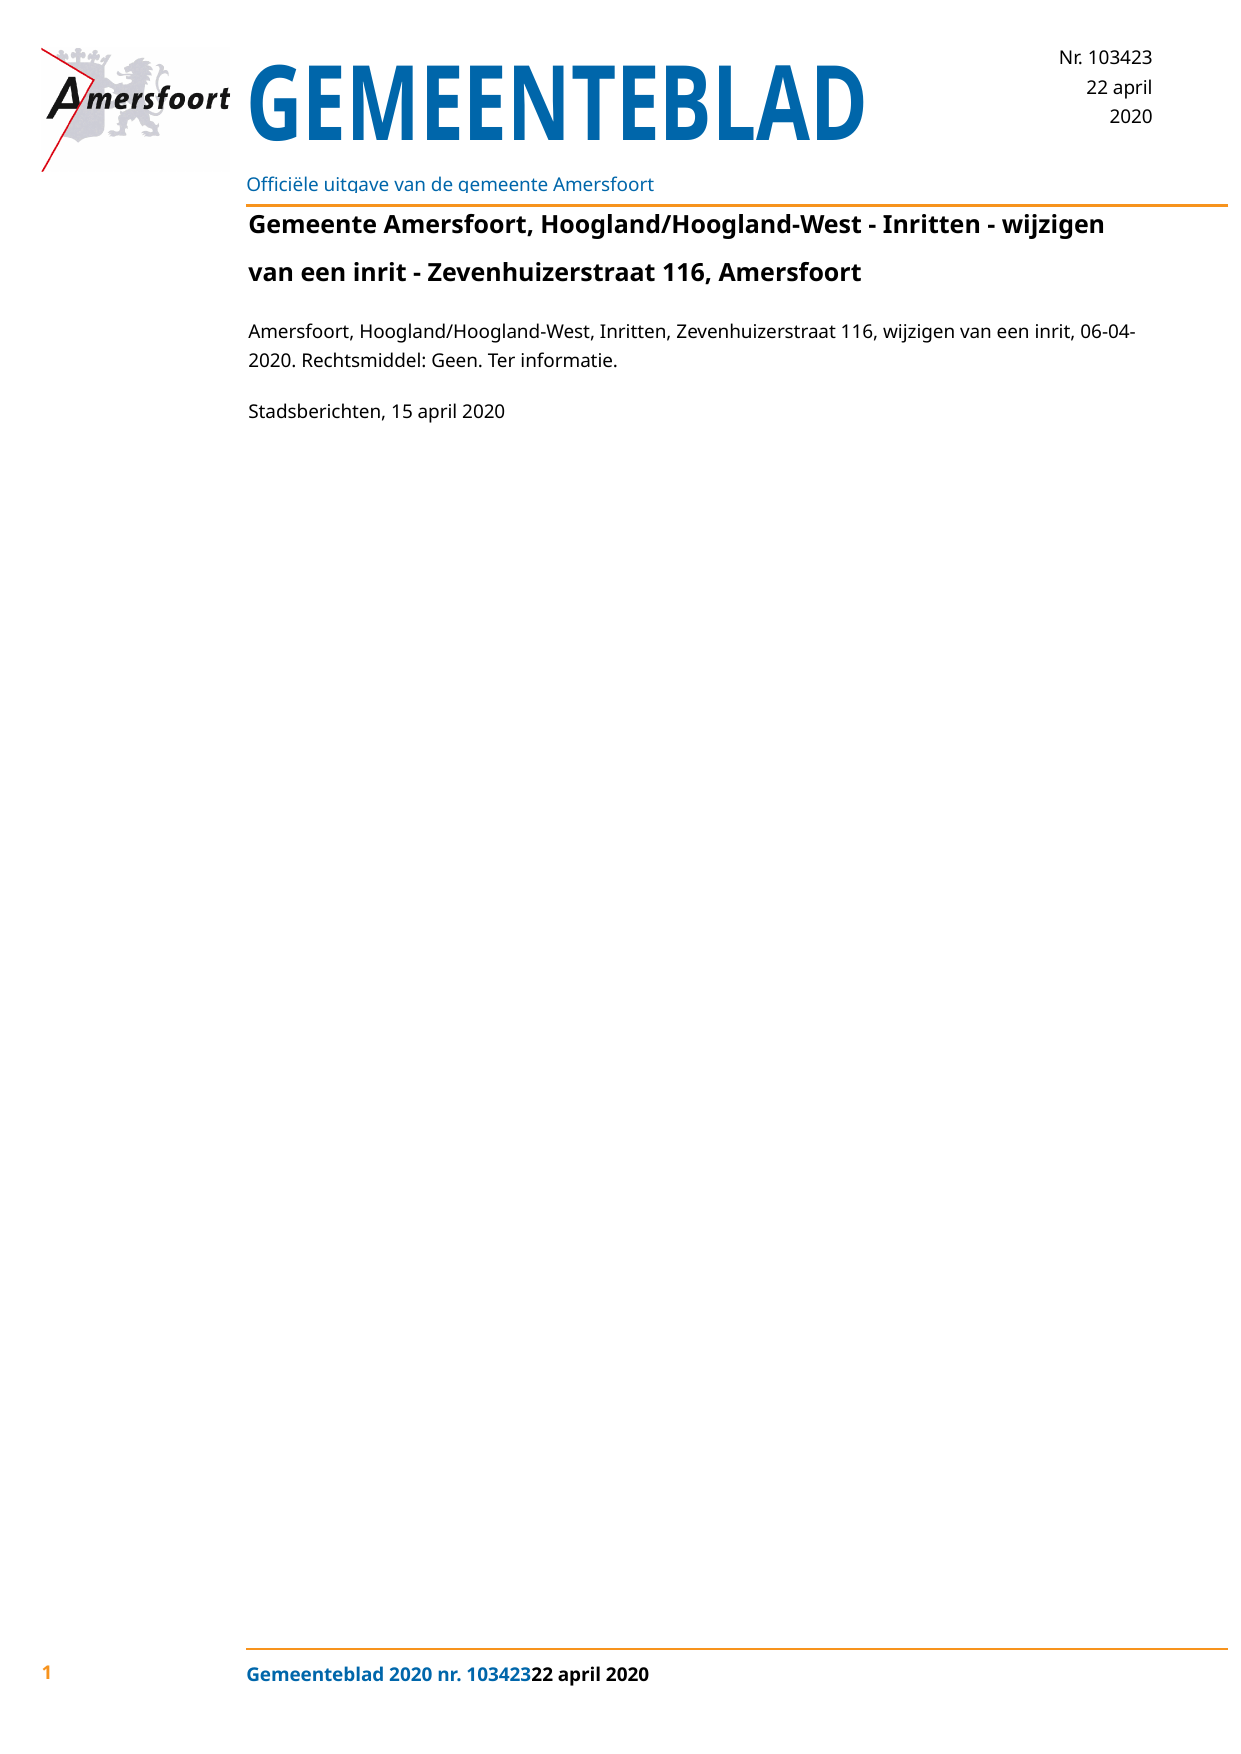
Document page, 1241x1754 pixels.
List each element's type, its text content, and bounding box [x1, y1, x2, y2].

text Amersfoort, Hoogland/Hoogland-West, Inritten, Zevenhuizerstraat 116, wijzigen van een inrit, 06-04-2020. Rechtsmiddel: Geen. Ter informatie. [248, 318, 1152, 373]
picture [41, 47, 231, 172]
text Stadsberichten, 15 april 2020 [248, 398, 1152, 424]
text Gemeente Amersfoort, Hoogland/Hoogland-West - Inritten - wijzigen van een inrit - Zevenhuizerstraat 116, Amersfoort [248, 207, 1152, 288]
